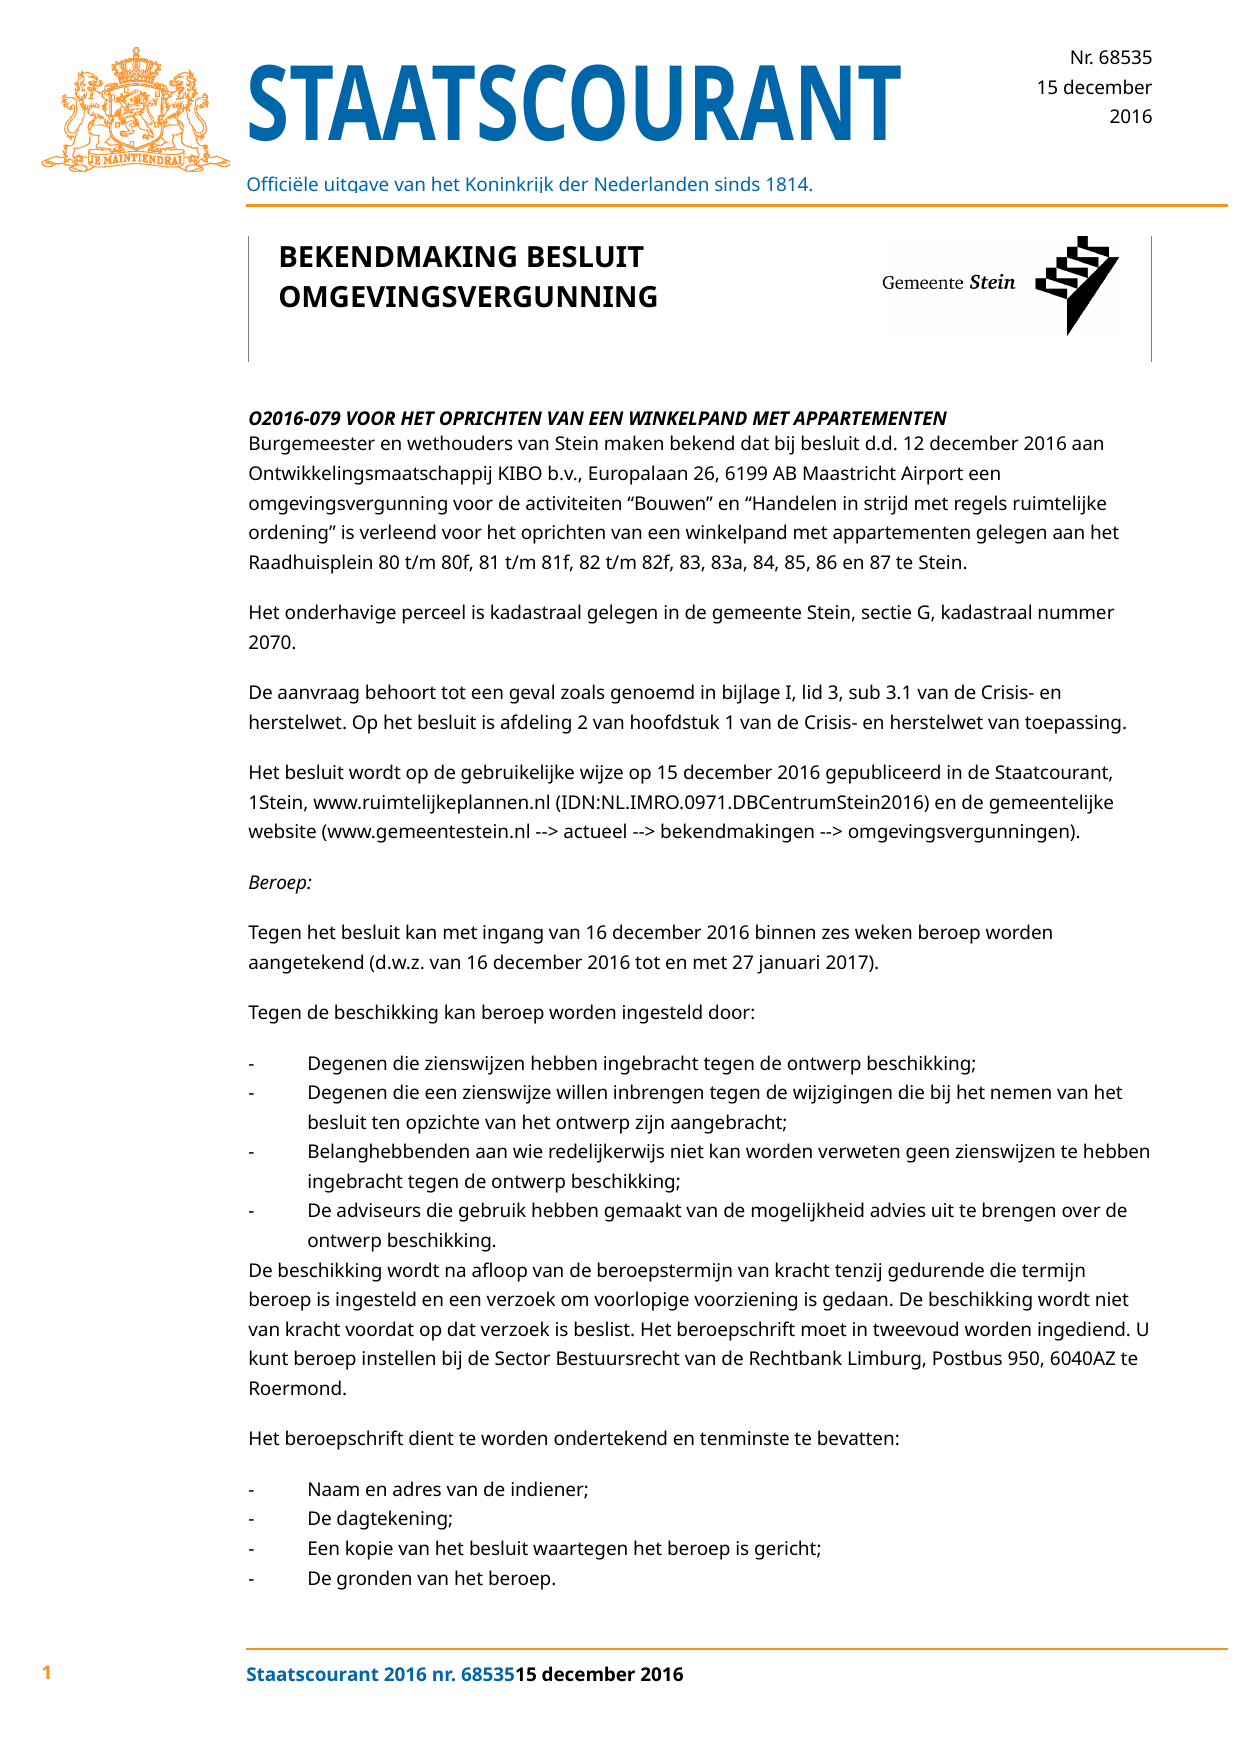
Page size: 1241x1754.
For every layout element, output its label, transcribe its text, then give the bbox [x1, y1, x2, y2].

picture [41, 47, 231, 172]
list Degenen die zienswijzen hebben ingebracht tegen de ontwerp beschikking; [248, 1050, 1152, 1075]
list De gronden van het beroep. [248, 1565, 1152, 1590]
list Belanghebbenden aan wie redelijkerwijs niet kan worden verweten geen zienswijzen te hebben ingebracht tegen de ontwerp beschikking; [248, 1138, 1152, 1194]
text Het onderhavige perceel is kadastraal gelegen in de gemeente Stein, sectie G, kadastraal nummer 2070. [248, 599, 1152, 654]
text O2016-079 VOOR HET OPRICHTEN VAN EEN WINKELPAND MET APPARTEMENTEN [248, 405, 1152, 431]
text Tegen het besluit kan met ingang van 16 december 2016 binnen zes weken beroep worden aangetekend (d.w.z. van 16 december 2016 tot en met 27 januari 2017). [248, 919, 1152, 974]
table_header BEKENDMAKING BESLUIT OMGEVINGSVERGUNNING [249, 236, 850, 362]
text Het beroepschrift dient te worden ondertekend en tenminste te bevatten: [248, 1426, 1152, 1451]
text Het besluit wordt op de gebruikelijke wijze op 15 december 2016 gepubliceerd in de Staatcourant, 1Stein, www.ruimtelijkeplannen.nl (IDN:NL.IMRO.0971.DBCentrumStein2016) en de gemeentelijke website (www.gemeentestein.nl --> actueel --> bekendmakingen --> omgevingsvergunningen). [248, 759, 1152, 844]
picture [882, 236, 1119, 336]
list De dagtekening; [248, 1506, 1152, 1531]
text Tegen de beschikking kan beroep worden ingesteld door: [248, 999, 1152, 1025]
list Naam en adres van de indiener; [248, 1476, 1152, 1502]
list Een kopie van het besluit waartegen het beroep is gericht; [248, 1535, 1152, 1561]
list De adviseurs die gebruik hebben gemaakt van de mogelijkheid advies uit te brengen over de ontwerp beschikking. [248, 1198, 1152, 1253]
text Burgemeester en wethouders van Stein maken bekend dat bij besluit d.d. 12 december 2016 aan Ontwikkelingsmaatschappij KIBO b.v., Europalaan 26, 6199 AB Maastricht Airport een omgevingsvergunning voor de activiteiten “Bouwen” en “Handelen in strijd met regels ruimtelijke ordening” is verleend voor het oprichten van een winkelpand met appartementen gelegen aan het Raadhuisplein 80 t/m 80f, 81 t/m 81f, 82 t/m 82f, 83, 83a, 84, 85, 86 en 87 te Stein. [248, 431, 1152, 574]
text De aanvraag behoort tot een geval zoals genoemd in bijlage I, lid 3, sub 3.1 van de Crisis- en herstelwet. Op het besluit is afdeling 2 van hoofdstuk 1 van de Crisis- en herstelwet van toepassing. [248, 679, 1152, 734]
text Beroep: [248, 869, 1152, 894]
list Degenen die een zienswijze willen inbrengen tegen de wijzigingen die bij het nemen van het besluit ten opzichte van het ontwerp zijn aangebracht; [248, 1079, 1152, 1134]
table_header [850, 236, 1151, 362]
text De beschikking wordt na afloop van de beroepstermijn van kracht tenzij gedurende die termijn beroep is ingesteld en een verzoek om voorlopige voorziening is gedaan. De beschikking wordt niet van kracht voordat op dat verzoek is beslist. Het beroepschrift moet in tweevoud worden ingediend. U kunt beroep instellen bij de Sector Bestuursrecht van de Rechtbank Limburg, Postbus 950, 6040AZ te Roermond. [248, 1257, 1152, 1401]
